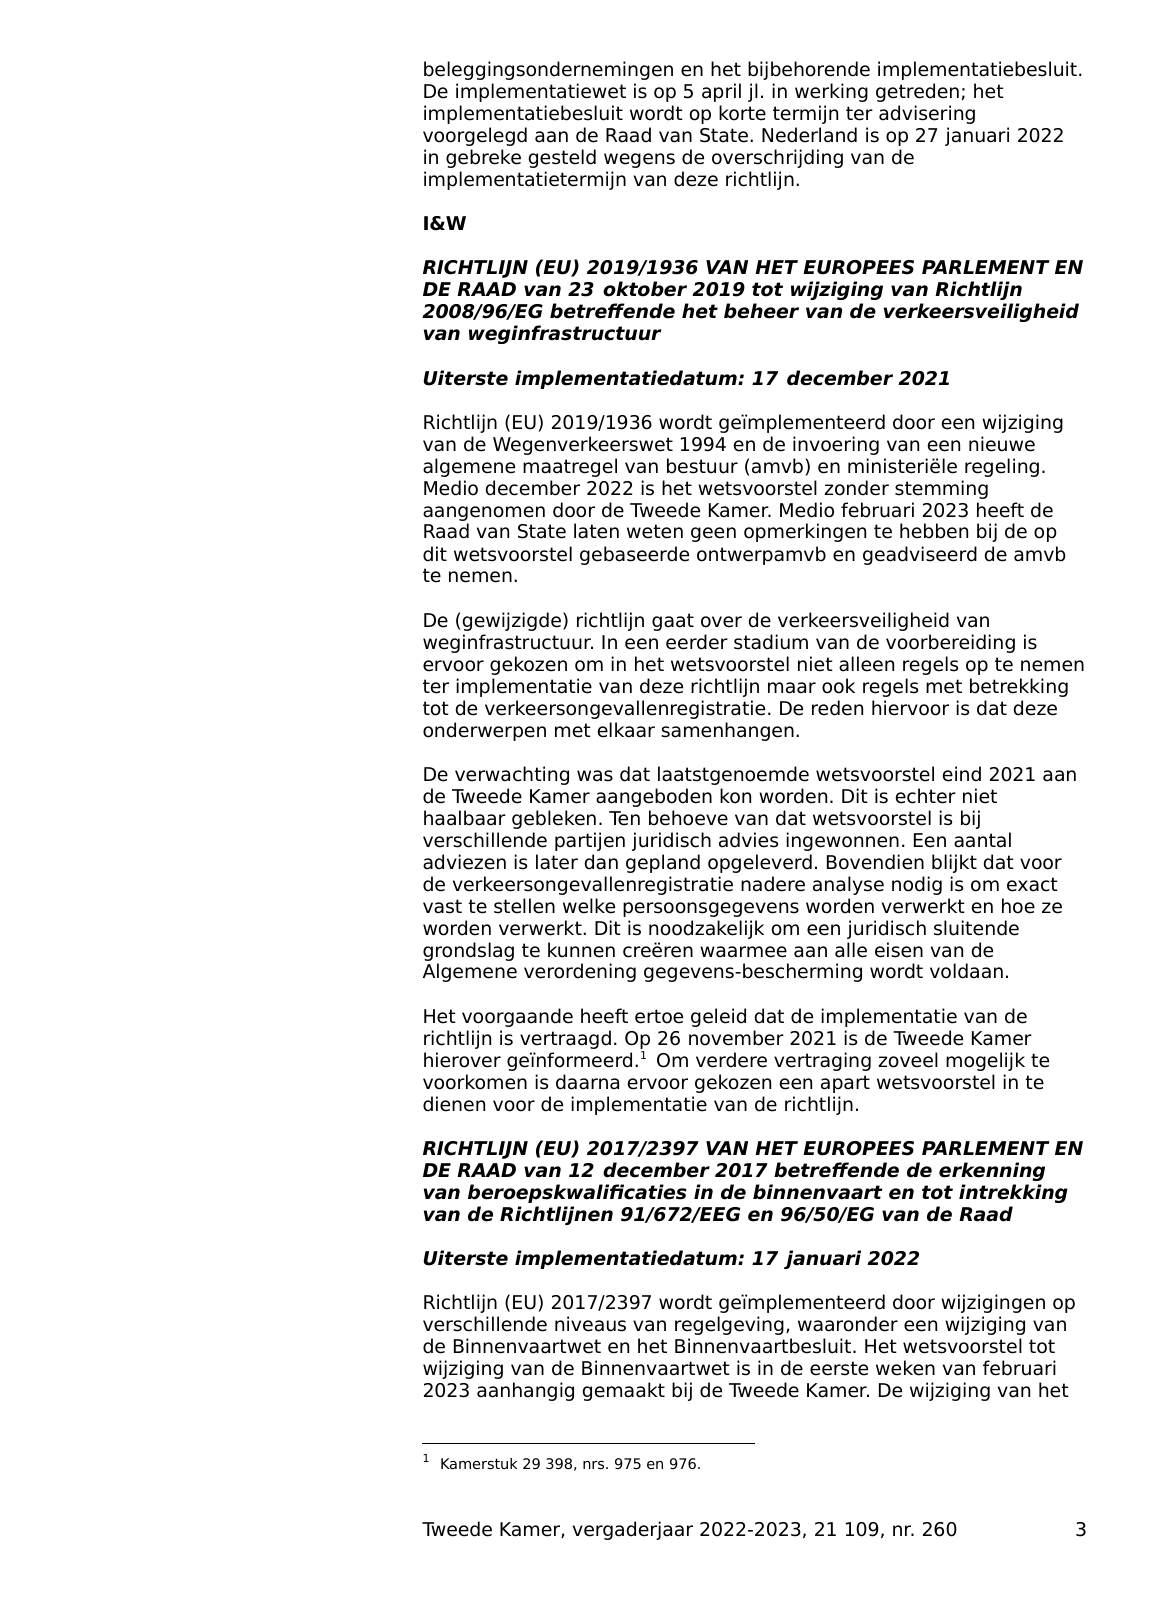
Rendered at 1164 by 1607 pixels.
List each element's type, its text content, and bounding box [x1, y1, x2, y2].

subtitle I&W [422, 213, 1087, 235]
text Het voorgaande heeft ertoe geleid dat de implementatie van de richtlijn is vertraagd. Op 26 november 2021 is de Tweede Kamer hierover geïnformeerd. Om verdere vertraging zoveel mogelijk te voorkomen is daarna ervoor gekozen een apart wetsvoorstel in te dienen voor de implementatie van de richtlijn. [422, 1006, 1087, 1116]
text De verwachting was dat laatstgenoemde wetsvoorstel eind 2021 aan de Tweede Kamer aangeboden kon worden. Dit is echter niet haalbaar gebleken. Ten behoeve van dat wetsvoorstel is bij verschillende partijen juridisch advies ingewonnen. Een aantal adviezen is later dan gepland opgeleverd. Bovendien blijkt dat voor de verkeersongevallenregistratie nadere analyse nodig is om exact vast te stellen welke persoonsgegevens worden verwerkt en hoe ze worden verwerkt. Dit is noodzakelijk om een juridisch sluitende grondslag te kunnen creëren waarmee aan alle eisen van de Algemene verordening gegevens-bescherming wordt voldaan. [422, 764, 1087, 983]
subtitle RICHTLIJN (EU) 2019/1936 VAN HET EUROPEES PARLEMENT EN DE RAAD van 23 oktober 2019 tot wijziging van Richtlijn 2008/96/EG betreffende het beheer van de verkeersveiligheid van weginfrastructuur [422, 257, 1087, 345]
subtitle RICHTLIJN (EU) 2017/2397 VAN HET EUROPEES PARLEMENT EN DE RAAD van 12 december 2017 betreffende de erkenning van beroepskwalificaties in de binnenvaart en tot intrekking van de Richtlijnen 91/672/EEG en 96/50/EG van de Raad [422, 1138, 1087, 1226]
text beleggingsondernemingen en het bijbehorende implementatiebesluit. De implementatiewet is op 5 april jl. in werking getreden; het implementatiebesluit wordt op korte termijn ter advisering voorgelegd aan de Raad van State. Nederland is op 27 januari 2022 in gebreke gesteld wegens de overschrijding van de implementatietermijn van deze richtlijn. [422, 59, 1087, 191]
text Uiterste implementatiedatum: 17 januari 2022 [422, 1248, 1087, 1270]
text Richtlijn (EU) 2017/2397 wordt geïmplementeerd door wijzigingen op verschillende niveaus van regelgeving, waaronder een wijziging van de Binnenvaartwet en het Binnenvaartbesluit. Het wetsvoorstel tot wijziging van de Binnenvaartwet is in de eerste weken van februari 2023 aanhangig gemaakt bij de Tweede Kamer. De wijziging van het [422, 1292, 1087, 1402]
text Kamerstuk 29 398, nrs. 975 en 976. [422, 1452, 1087, 1474]
text De (gewijzigde) richtlijn gaat over de verkeersveiligheid van weginfrastructuur. In een eerder stadium van de voorbereiding is ervoor gekozen om in het wetsvoorstel niet alleen regels op te nemen ter implementatie van deze richtlijn maar ook regels met betrekking tot de verkeersongevallenregistratie. De reden hiervoor is dat deze onderwerpen met elkaar samenhangen. [422, 609, 1087, 741]
text Richtlijn (EU) 2019/1936 wordt geïmplementeerd door een wijziging van de Wegenverkeerswet 1994 en de invoering van een nieuwe algemene maatregel van bestuur (amvb) en ministeriële regeling. Medio december 2022 is het wetsvoorstel zonder stemming aangenomen door de Tweede Kamer. Medio februari 2023 heeft de Raad van State laten weten geen opmerkingen te hebben bij de op dit wetsvoorstel gebaseerde ontwerpamvb en geadviseerd de amvb te nemen. [422, 412, 1087, 587]
text Uiterste implementatiedatum: 17 december 2021 [422, 367, 1087, 389]
